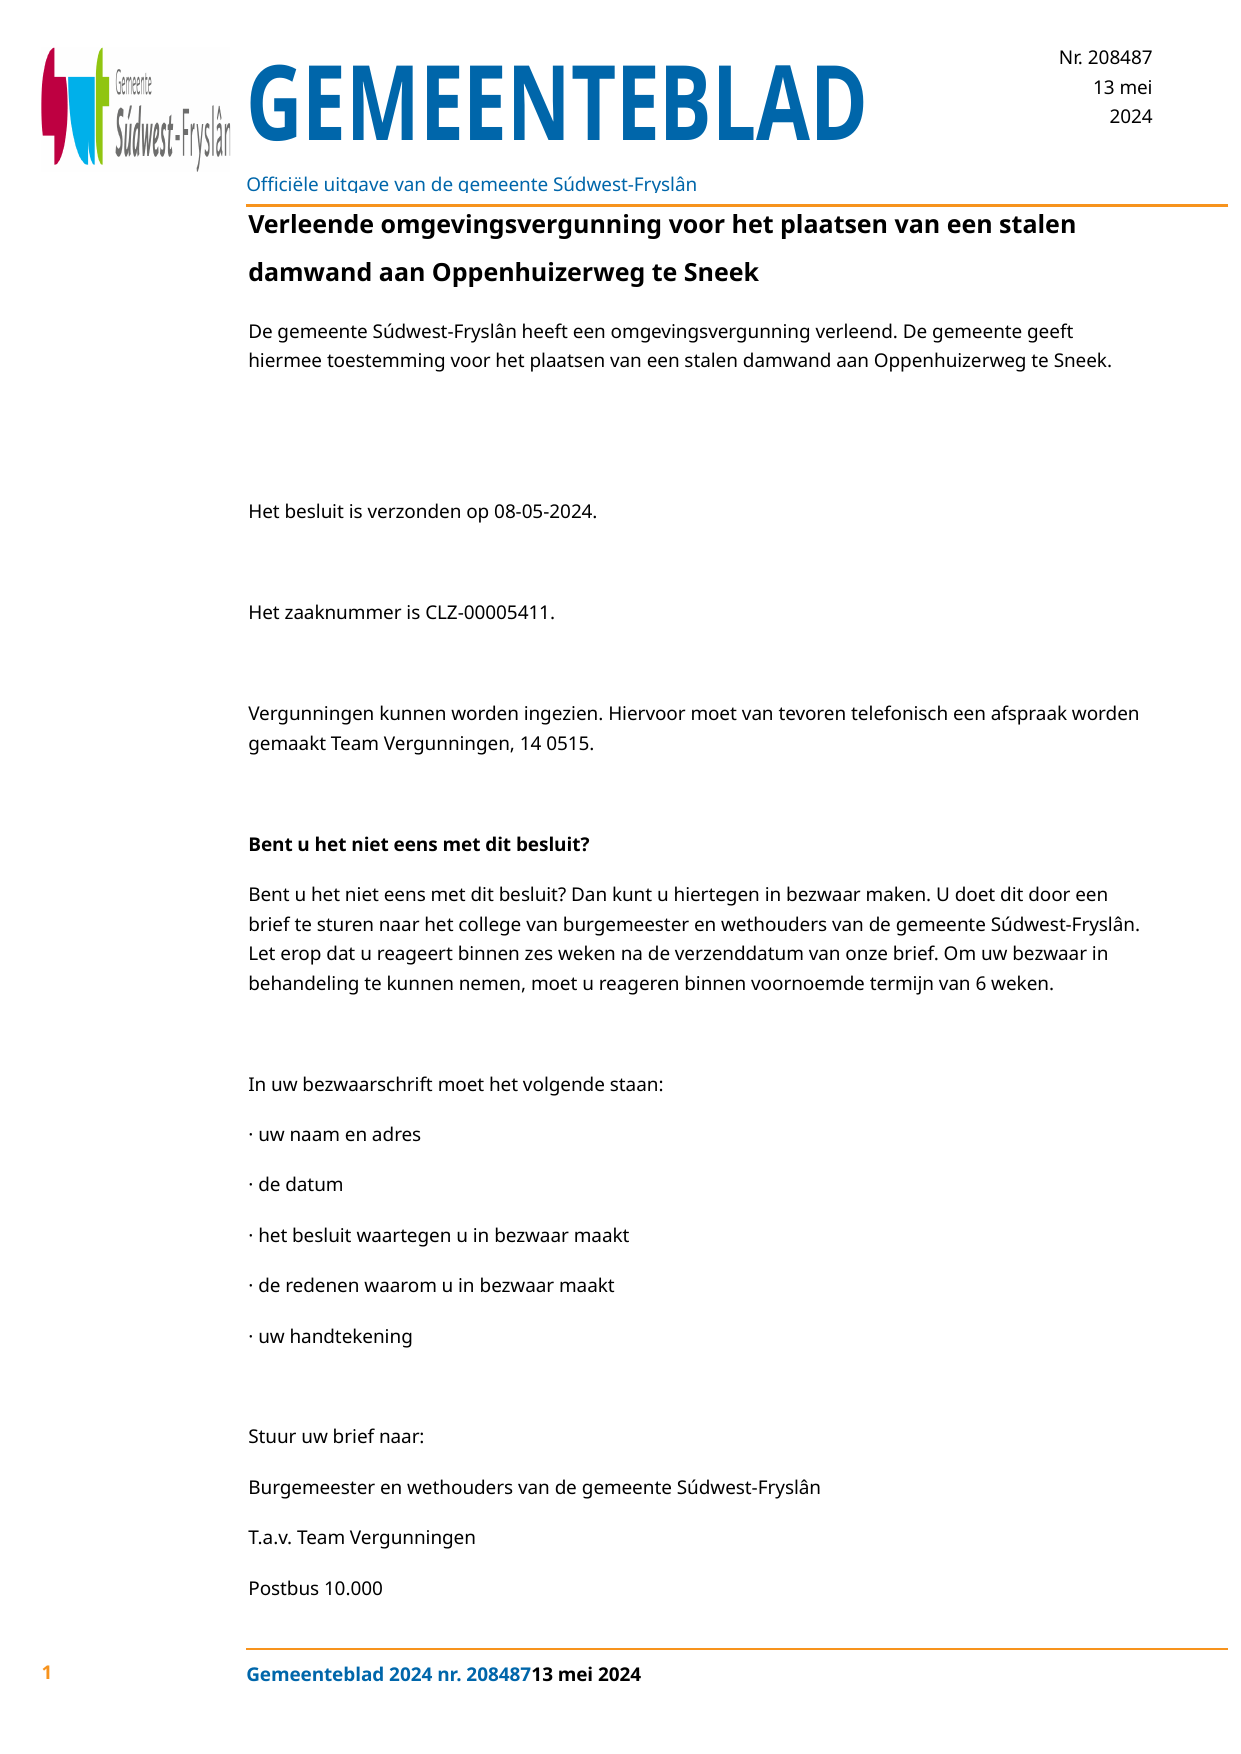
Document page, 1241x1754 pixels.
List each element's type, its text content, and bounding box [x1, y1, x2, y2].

text Vergunningen kunnen worden ingezien. Hiervoor moet van tevoren telefonisch een afspraak worden gemaakt Team Vergunningen, 14 0515. [248, 700, 1152, 756]
text De gemeente Súdwest-Fryslân heeft een omgevingsvergunning verleend. De gemeente geeft hiermee toestemming voor het plaatsen van een stalen damwand aan Oppenhuizerweg te Sneek. [248, 318, 1152, 373]
text Burgemeester en wethouders van de gemeente Súdwest-Fryslân [248, 1474, 1152, 1500]
text · het besluit waartegen u in bezwaar maakt [248, 1222, 1152, 1248]
text Stuur uw brief naar: [248, 1424, 1152, 1449]
text Postbus 10.000 [248, 1575, 1152, 1601]
text T.a.v. Team Vergunningen [248, 1524, 1152, 1550]
text Het zaaknummer is CLZ-00005411. [248, 599, 1152, 625]
text Bent u het niet eens met dit besluit? [248, 831, 1152, 857]
text · de datum [248, 1172, 1152, 1197]
text · uw naam en adres [248, 1121, 1152, 1147]
text · de redenen waarom u in bezwaar maakt [248, 1272, 1152, 1298]
picture [41, 47, 231, 172]
text Bent u het niet eens met dit besluit? Dan kunt u hiertegen in bezwaar maken. U doet dit door een brief te sturen naar het college van burgemeester en wethouders van de gemeente Súdwest-Fryslân. Let erop dat u reageert binnen zes weken na de verzenddatum van onze brief. Om uw bezwaar in behandeling te kunnen nemen, moet u reageren binnen voornoemde termijn van 6 weken. [248, 881, 1152, 996]
text · uw handtekening [248, 1323, 1152, 1349]
text In uw bezwaarschrift moet het volgende staan: [248, 1071, 1152, 1097]
text Verleende omgevingsvergunning voor het plaatsen van een stalen damwand aan Oppenhuizerweg te Sneek [248, 207, 1152, 288]
text Het besluit is verzonden op 08-05-2024. [248, 499, 1152, 524]
